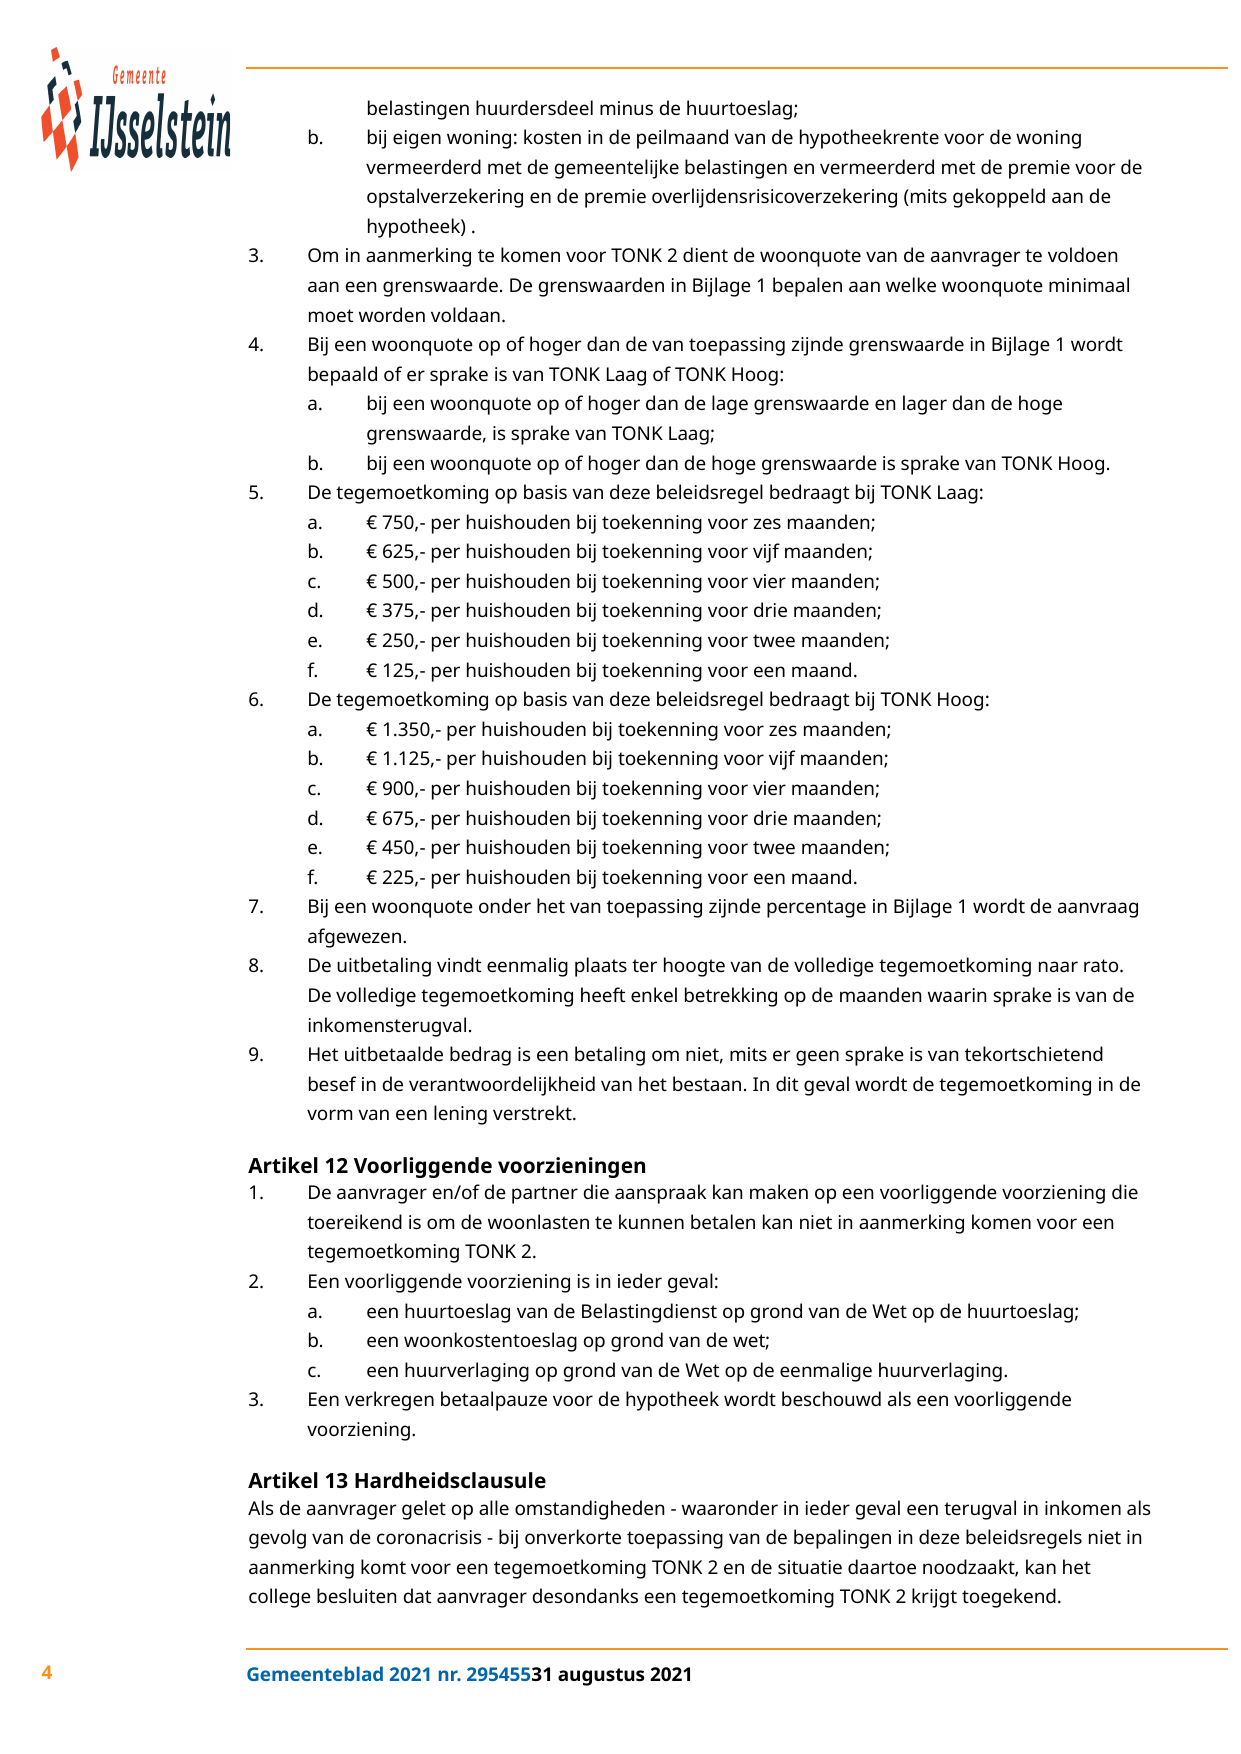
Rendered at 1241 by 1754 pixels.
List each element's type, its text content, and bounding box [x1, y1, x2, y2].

list € 125,- per huishouden bij toekenning voor een maand. [307, 657, 1152, 683]
list € 450,- per huishouden bij toekenning voor twee maanden; [307, 834, 1152, 860]
list € 750,- per huishouden bij toekenning voor zes maanden; [307, 509, 1152, 535]
list Bij een woonquote op of hoger dan de van toepassing zijnde grenswaarde in Bijlage 1 wordt bepaald of er sprake is van TONK Laag of TONK Hoog: [248, 331, 1152, 387]
text Artikel 13 Hardheidsclausule [248, 1467, 1152, 1495]
list een huurverlaging op grond van de Wet op de eenmalige huurverlaging. [307, 1357, 1152, 1383]
list € 225,- per huishouden bij toekenning voor een maand. [307, 864, 1152, 890]
list Het uitbetaalde bedrag is een betaling om niet, mits er geen sprake is van tekortschietend besef in de verantwoordelijkheid van het bestaan. In dit geval wordt de tegemoetkoming in de vorm van een lening verstrekt. [248, 1041, 1152, 1126]
list € 1.125,- per huishouden bij toekenning voor vijf maanden; [307, 746, 1152, 771]
list belastingen huurdersdeel minus de huurtoeslag; [307, 95, 1152, 121]
list een huurtoeslag van de Belastingdienst op grond van de Wet op de huurtoeslag; [307, 1298, 1152, 1323]
list € 375,- per huishouden bij toekenning voor drie maanden; [307, 598, 1152, 623]
list bij eigen woning: kosten in de peilmaand van de hypotheekrente voor de woning vermeerderd met de gemeentelijke belastingen en vermeerderd met de premie voor de opstalverzekering en de premie overlijdensrisicoverzekering (mits gekoppeld aan de hypotheek) . [307, 124, 1152, 239]
list € 500,- per huishouden bij toekenning voor vier maanden; [307, 568, 1152, 594]
list Een verkregen betaalpauze voor de hypotheek wordt beschouwd als een voorliggende voorziening. [248, 1387, 1152, 1442]
list De uitbetaling vindt eenmalig plaats ter hoogte van de volledige tegemoetkoming naar rato. De volledige tegemoetkoming heeft enkel betrekking op de maanden waarin sprake is van de inkomensterugval. [248, 953, 1152, 1038]
list De tegemoetkoming op basis van deze beleidsregel bedraagt bij TONK Laag: [248, 479, 1152, 505]
list € 900,- per huishouden bij toekenning voor vier maanden; [307, 775, 1152, 801]
list € 675,- per huishouden bij toekenning voor drie maanden; [307, 805, 1152, 831]
text Artikel 12 Voorliggende voorzieningen [248, 1151, 1152, 1179]
list De aanvrager en/of de partner die aanspraak kan maken op een voorliggende voorziening die toereikend is om de woonlasten te kunnen betalen kan niet in aanmerking komen voor een tegemoetkoming TONK 2. [248, 1179, 1152, 1264]
list De tegemoetkoming op basis van deze beleidsregel bedraagt bij TONK Hoog: [248, 686, 1152, 712]
list bij een woonquote op of hoger dan de lage grenswaarde en lager dan de hoge grenswaarde, is sprake van TONK Laag; [307, 391, 1152, 446]
list Een voorliggende voorziening is in ieder geval: [248, 1268, 1152, 1294]
list Bij een woonquote onder het van toepassing zijnde percentage in Bijlage 1 wordt de aanvraag afgewezen. [248, 893, 1152, 949]
picture [41, 47, 231, 172]
list € 250,- per huishouden bij toekenning voor twee maanden; [307, 627, 1152, 653]
list bij een woonquote op of hoger dan de hoge grenswaarde is sprake van TONK Hoog. [307, 450, 1152, 476]
text Als de aanvrager gelet op alle omstandigheden - waaronder in ieder geval een terugval in inkomen als gevolg van de coronacrisis - bij onverkorte toepassing van de bepalingen in deze beleidsregels niet in aanmerking komt voor een tegemoetkoming TONK 2 en de situatie daartoe noodzaakt, kan het college besluiten dat aanvrager desondanks een tegemoetkoming TONK 2 krijgt toegekend. [248, 1495, 1152, 1609]
list € 625,- per huishouden bij toekenning voor vijf maanden; [307, 538, 1152, 564]
list € 1.350,- per huishouden bij toekenning voor zes maanden; [307, 716, 1152, 742]
list een woonkostentoeslag op grond van de wet; [307, 1327, 1152, 1353]
list Om in aanmerking te komen voor TONK 2 dient de woonquote van de aanvrager te voldoen aan een grenswaarde. De grenswaarden in Bijlage 1 bepalen aan welke woonquote minimaal moet worden voldaan. [248, 243, 1152, 328]
